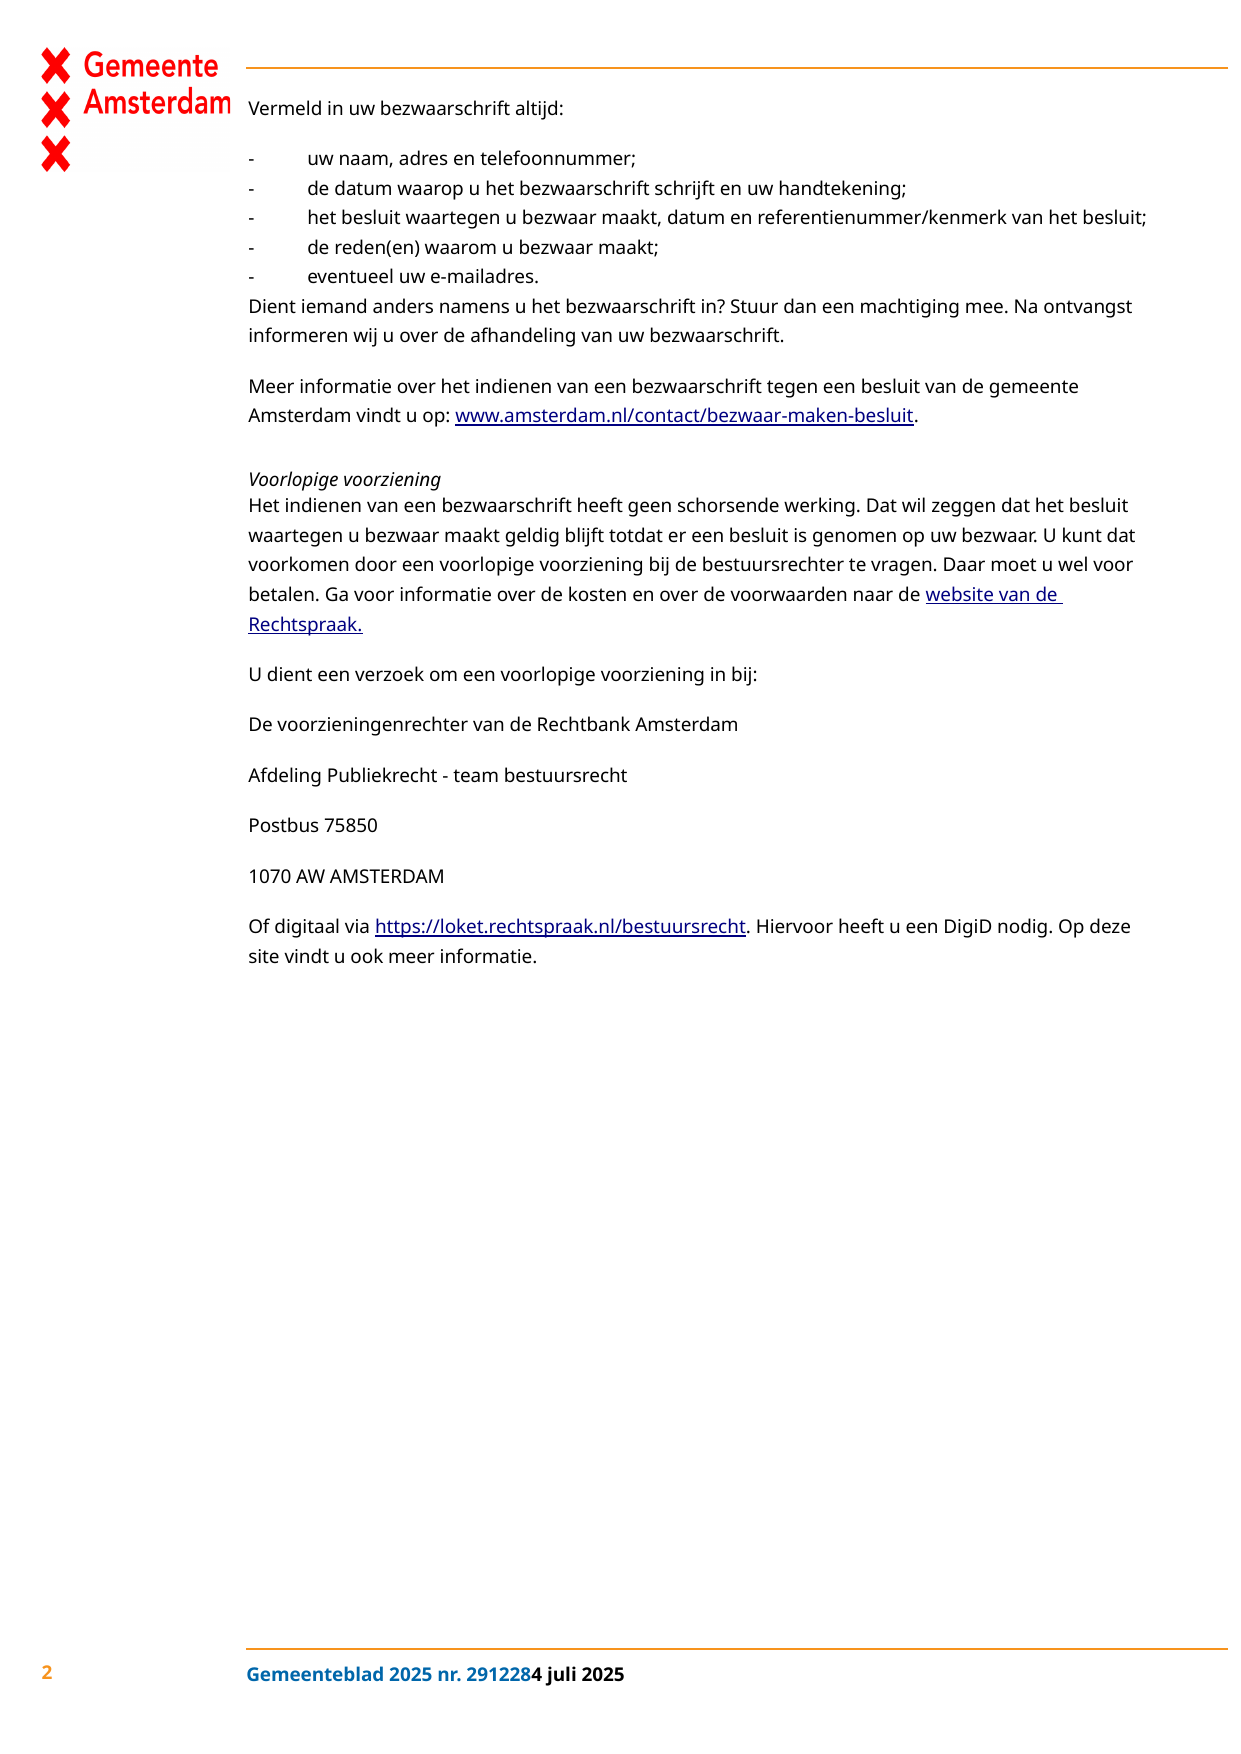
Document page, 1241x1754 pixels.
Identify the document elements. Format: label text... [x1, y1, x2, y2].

text Voorlopige voorziening [248, 467, 1152, 492]
picture [41, 47, 231, 172]
text U dient een verzoek om een voorlopige voorziening in bij: [248, 661, 1152, 687]
text Afdeling Publiekrecht - team bestuursrecht [248, 762, 1152, 788]
text De voorzieningenrechter van de Rechtbank Amsterdam [248, 712, 1152, 737]
text Dient iemand anders namens u het bezwaarschrift in? Stuur dan een machtiging mee. Na ontvangst informeren wij u over de afhandeling van uw bezwaarschrift. [248, 293, 1152, 348]
text Vermeld in uw bezwaarschrift altijd: [248, 95, 1152, 121]
text Of digitaal via https://loket.rechtspraak.nl/bestuursrecht. Hiervoor heeft u een DigiD nodig. Op deze site vindt u ook meer informatie. [248, 913, 1152, 968]
text Meer informatie over het indienen van een bezwaarschrift tegen een besluit van de gemeente Amsterdam vindt u op: www.amsterdam.nl/contact/bezwaar-maken-besluit. [248, 373, 1152, 428]
list de reden(en) waarom u bezwaar maakt; [248, 234, 1152, 260]
text Het indienen van een bezwaarschrift heeft geen schorsende werking. Dat wil zeggen dat het besluit waartegen u bezwaar maakt geldig blijft totdat er een besluit is genomen op uw bezwaar. U kunt dat voorkomen door een voorlopige voorziening bij de bestuursrechter te vragen. Daar moet u wel voor betalen. Ga voor informatie over de kosten en over de voorwaarden naar de website van de Rechtspraak. [248, 492, 1152, 636]
text 1070 AW AMSTERDAM [248, 863, 1152, 888]
text Postbus 75850 [248, 812, 1152, 838]
list uw naam, adres en telefoonnummer; [248, 145, 1152, 171]
list het besluit waartegen u bezwaar maakt, datum en referentienummer/kenmerk van het besluit; [248, 204, 1152, 230]
list eventueel uw e-mailadres. [248, 263, 1152, 289]
list de datum waarop u het bezwaarschrift schrijft en uw handtekening; [248, 175, 1152, 201]
